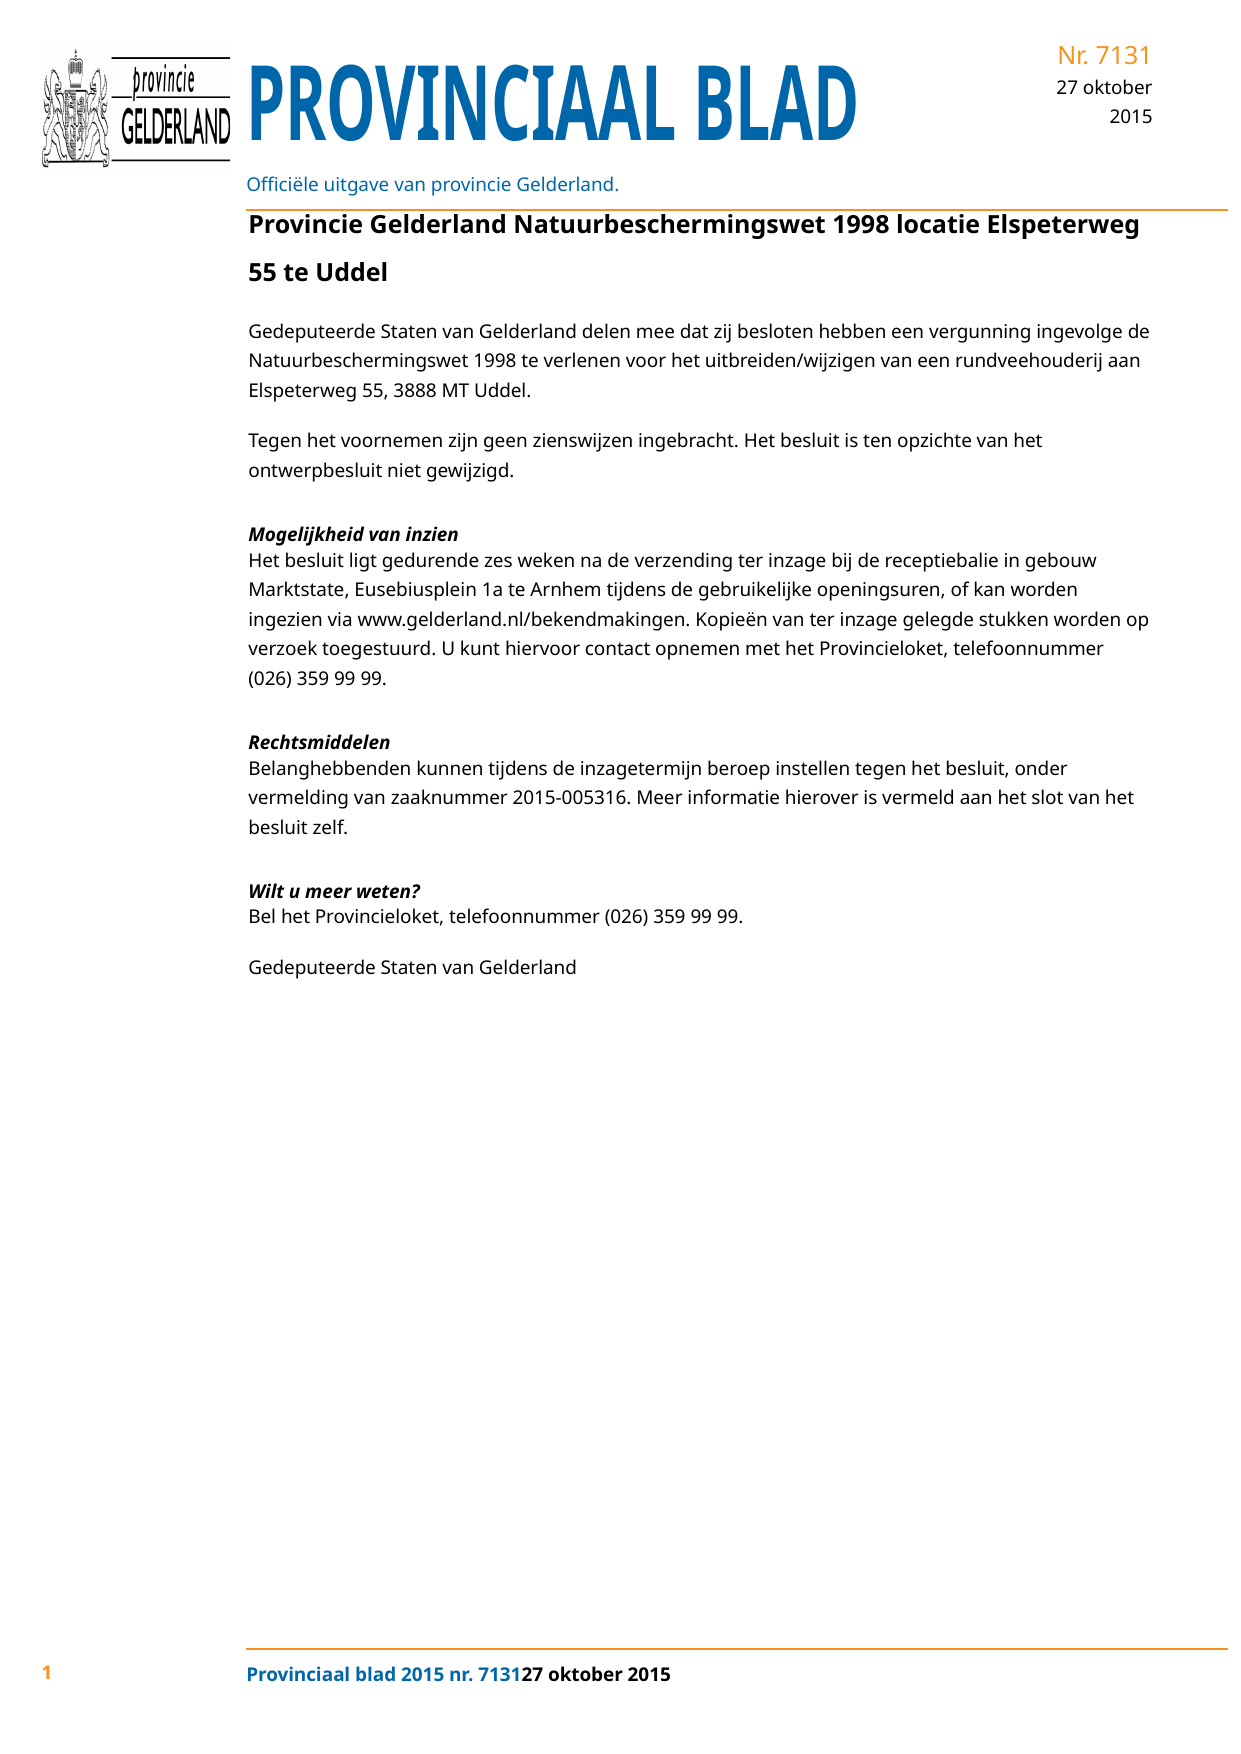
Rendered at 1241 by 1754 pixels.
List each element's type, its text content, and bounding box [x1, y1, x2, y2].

picture [41, 47, 231, 172]
text Gedeputeerde Staten van Gelderland [248, 954, 1152, 980]
text Belanghebbenden kunnen tijdens de inzagetermijn beroep instellen tegen het besluit, onder vermelding van zaaknummer 2015-005316. Meer informatie hierover is vermeld aan het slot van het besluit zelf. [248, 755, 1152, 840]
text Provincie Gelderland Natuurbeschermingswet 1998 locatie Elspeterweg 55 te Uddel [248, 211, 1152, 288]
text Gedeputeerde Staten van Gelderland delen mee dat zij besloten hebben een vergunning ingevolge de Natuurbeschermingswet 1998 te verlenen voor het uitbreiden/wijzigen van een rundveehouderij aan Elspeterweg 55, 3888 MT Uddel. [248, 318, 1152, 403]
text Tegen het voornemen zijn geen zienswijzen ingebracht. Het besluit is ten opzichte van het ontwerpbesluit niet gewijzigd. [248, 427, 1152, 483]
text Bel het Provincieloket, telefoonnummer (026) 359 99 99. [248, 904, 1152, 929]
text Het besluit ligt gedurende zes weken na de verzending ter inzage bij de receptiebalie in gebouw Marktstate, Eusebiusplein 1a te Arnhem tijdens de gebruikelijke openingsuren, of kan worden ingezien via www.gelderland.nl/bekendmakingen. Kopieën van ter inzage gelegde stukken worden op verzoek toegestuurd. U kunt hiervoor contact opnemen met het Provincieloket, telefoonnummer (026) 359 99 99. [248, 547, 1152, 691]
text Rechtsmiddelen [248, 729, 1152, 755]
text Mogelijkheid van inzien [248, 521, 1152, 547]
text Wilt u meer weten? [248, 878, 1152, 904]
